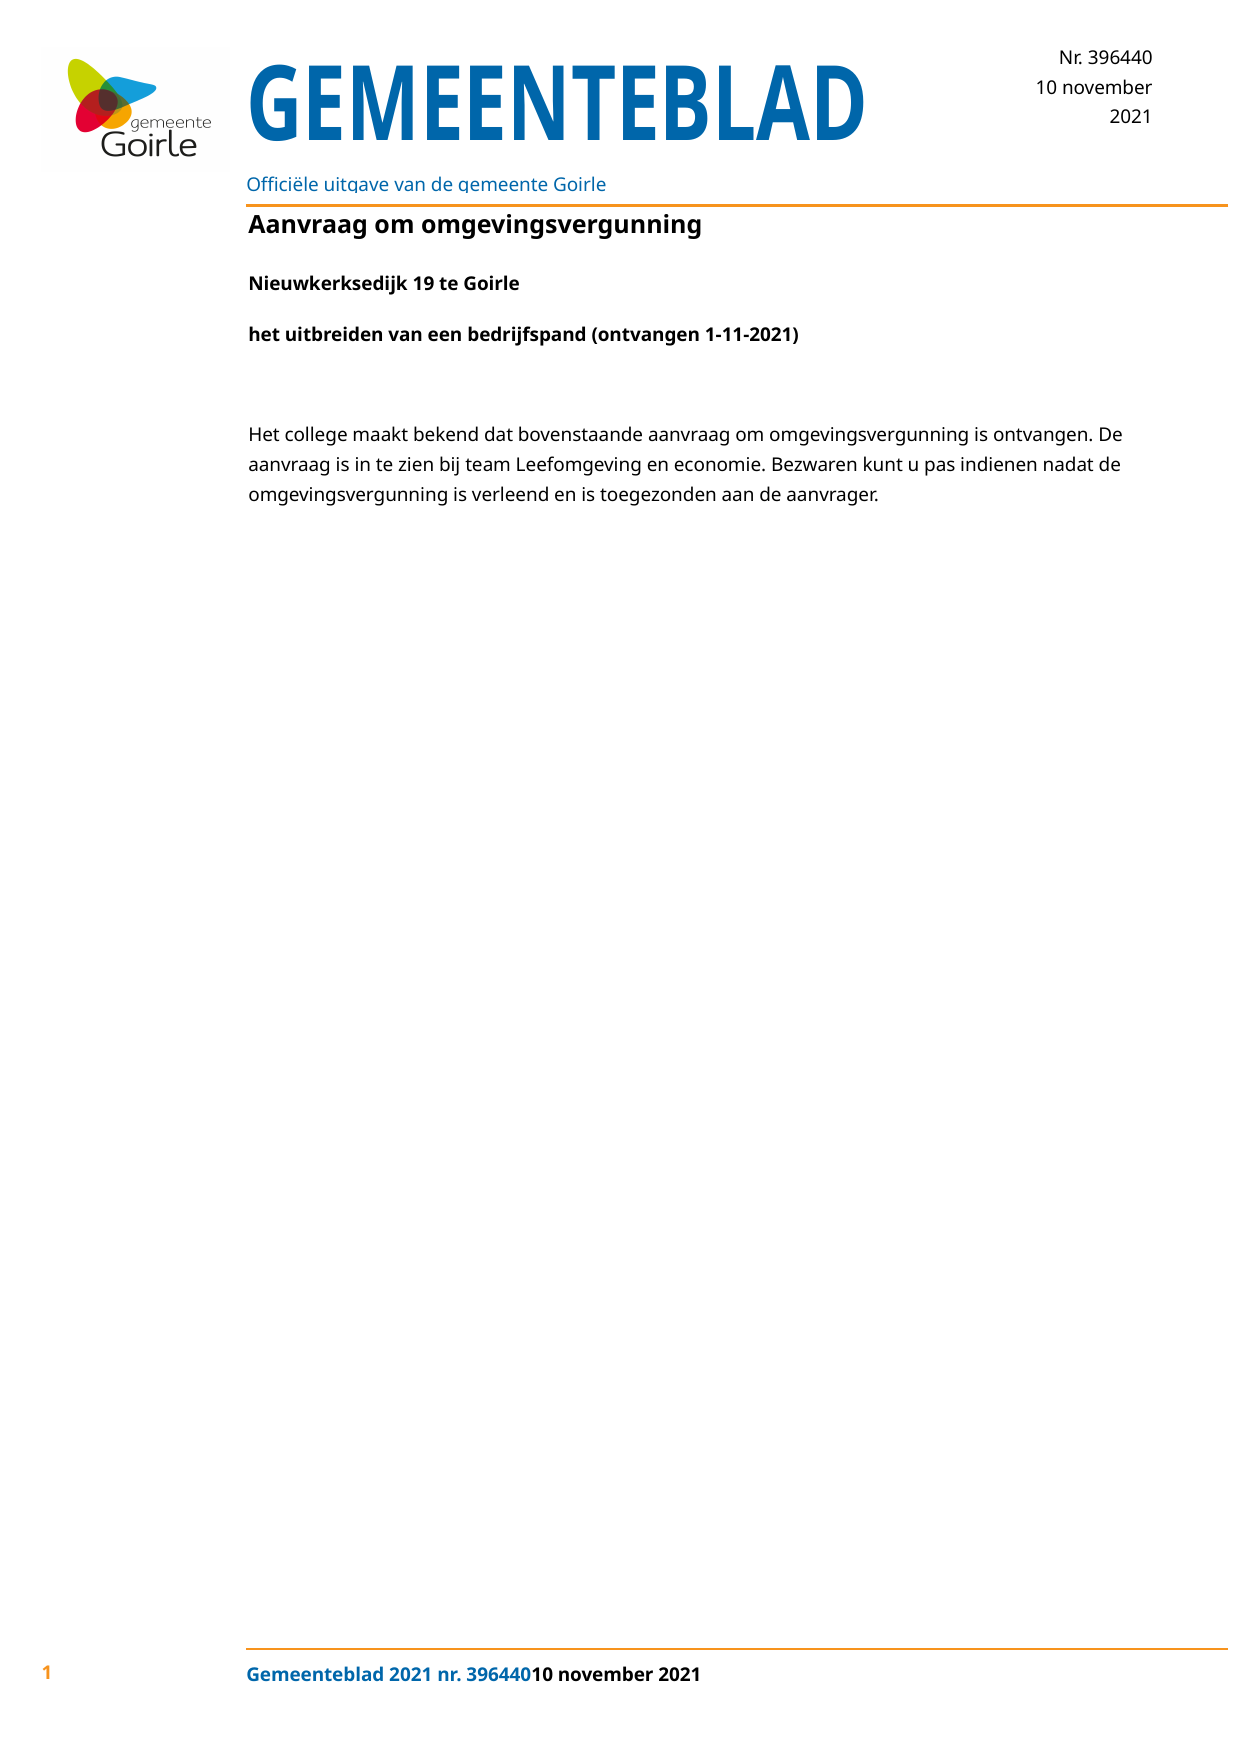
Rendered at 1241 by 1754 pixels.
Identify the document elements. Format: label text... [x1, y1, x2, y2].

text Nieuwkerksedijk 19 te Goirle [248, 270, 1152, 296]
text Aanvraag om omgevingsvergunning [248, 207, 1152, 241]
picture [41, 47, 231, 172]
text het uitbreiden van een bedrijfspand (ontvangen 1-11-2021) [248, 321, 1152, 346]
text Het college maakt bekend dat bovenstaande aanvraag om omgevingsvergunning is ontvangen. De aanvraag is in te zien bij team Leefomgeving en economie. Bezwaren kunt u pas indienen nadat de omgevingsvergunning is verleend en is toegezonden aan de aanvrager. [248, 422, 1152, 506]
